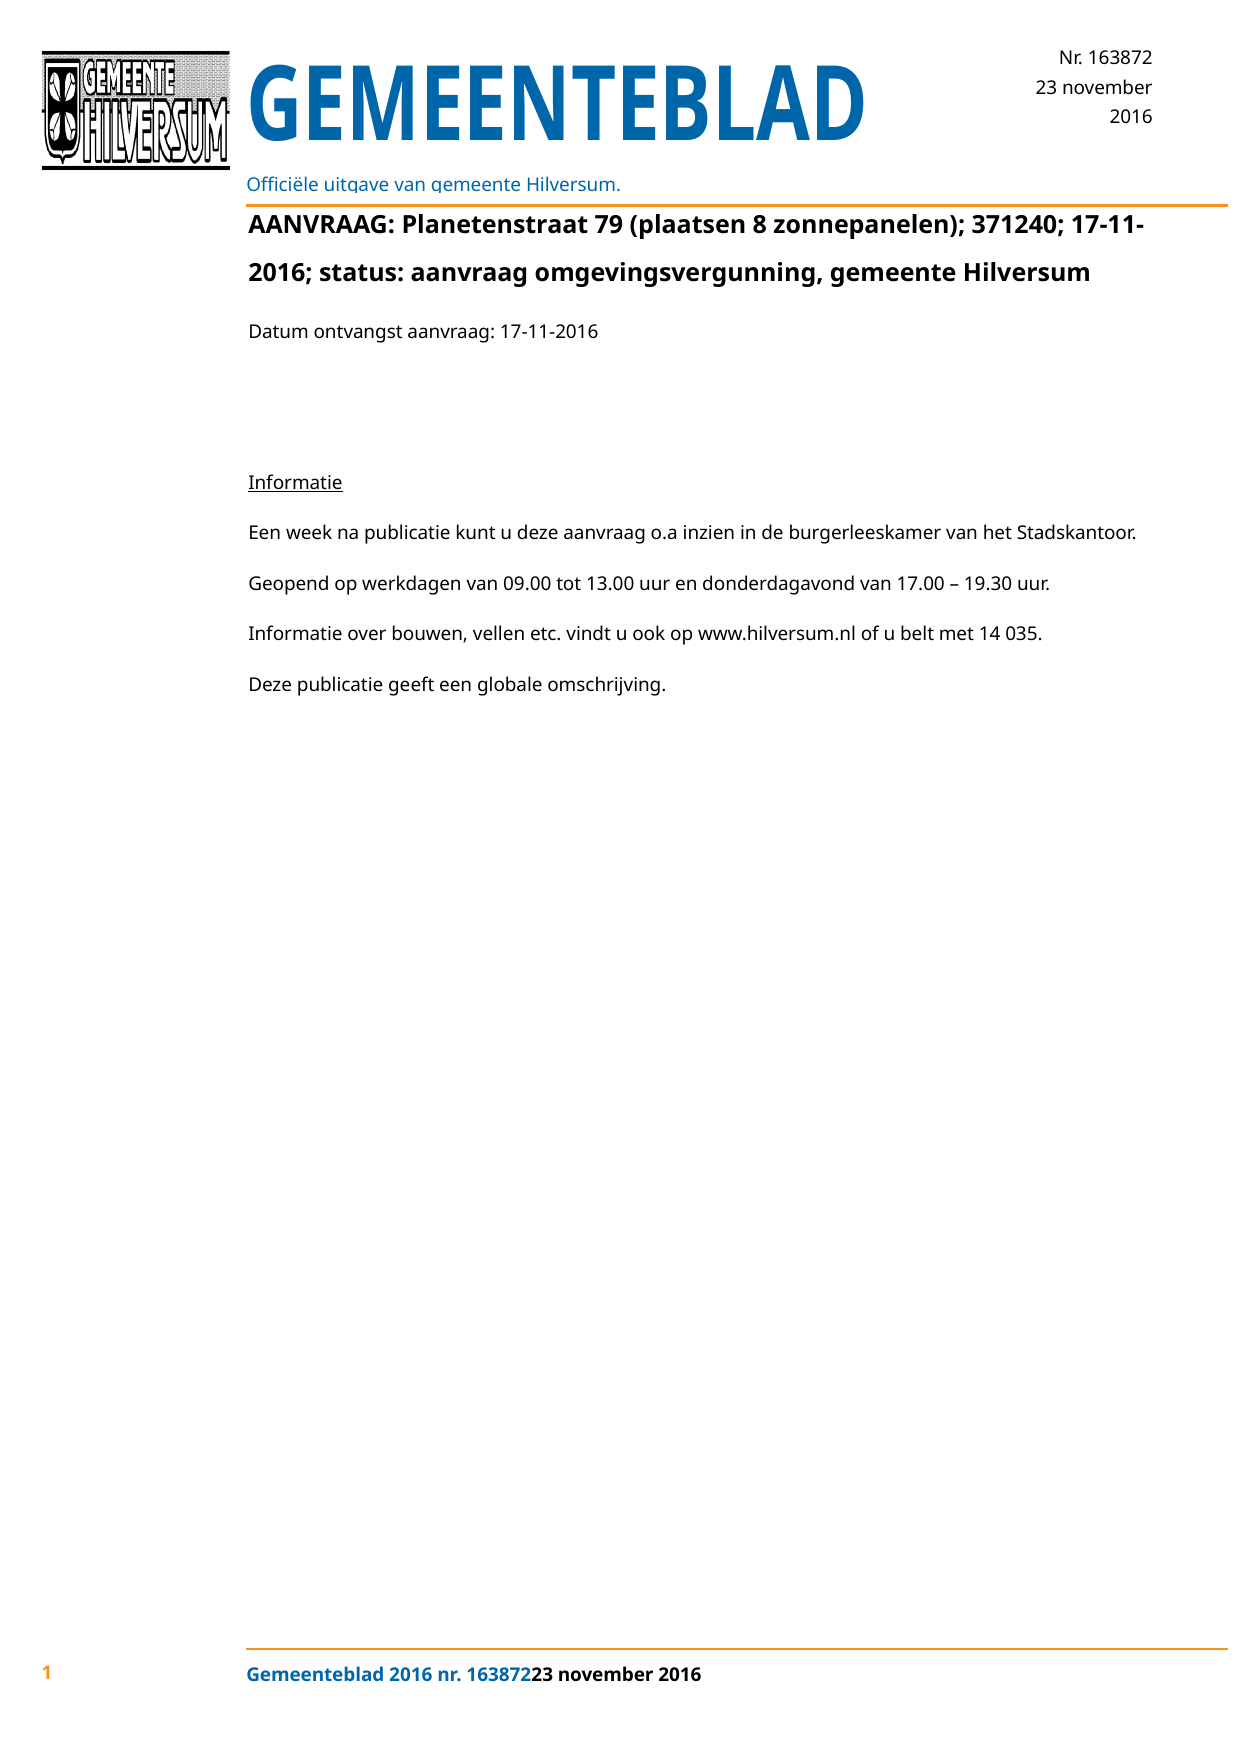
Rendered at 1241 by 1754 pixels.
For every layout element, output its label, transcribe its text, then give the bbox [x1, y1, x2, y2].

text Geopend op werkdagen van 09.00 tot 13.00 uur en donderdagavond van 17.00 – 19.30 uur. [248, 570, 1152, 596]
text Datum ontvangst aanvraag: 17-11-2016 [248, 318, 1152, 344]
text AANVRAAG: Planetenstraat 79 (plaatsen 8 zonnepanelen); 371240; 17-11-2016; status: aanvraag omgevingsvergunning, gemeente Hilversum [248, 207, 1152, 288]
text Een week na publicatie kunt u deze aanvraag o.a inzien in de burgerleeskamer van het Stadskantoor. [248, 519, 1152, 545]
text Informatie [248, 469, 1152, 495]
text Informatie over bouwen, vellen etc. vindt u ook op www.hilversum.nl of u belt met 14 035. [248, 620, 1152, 646]
picture [41, 47, 231, 172]
text Deze publicatie geeft een globale omschrijving. [248, 671, 1152, 697]
